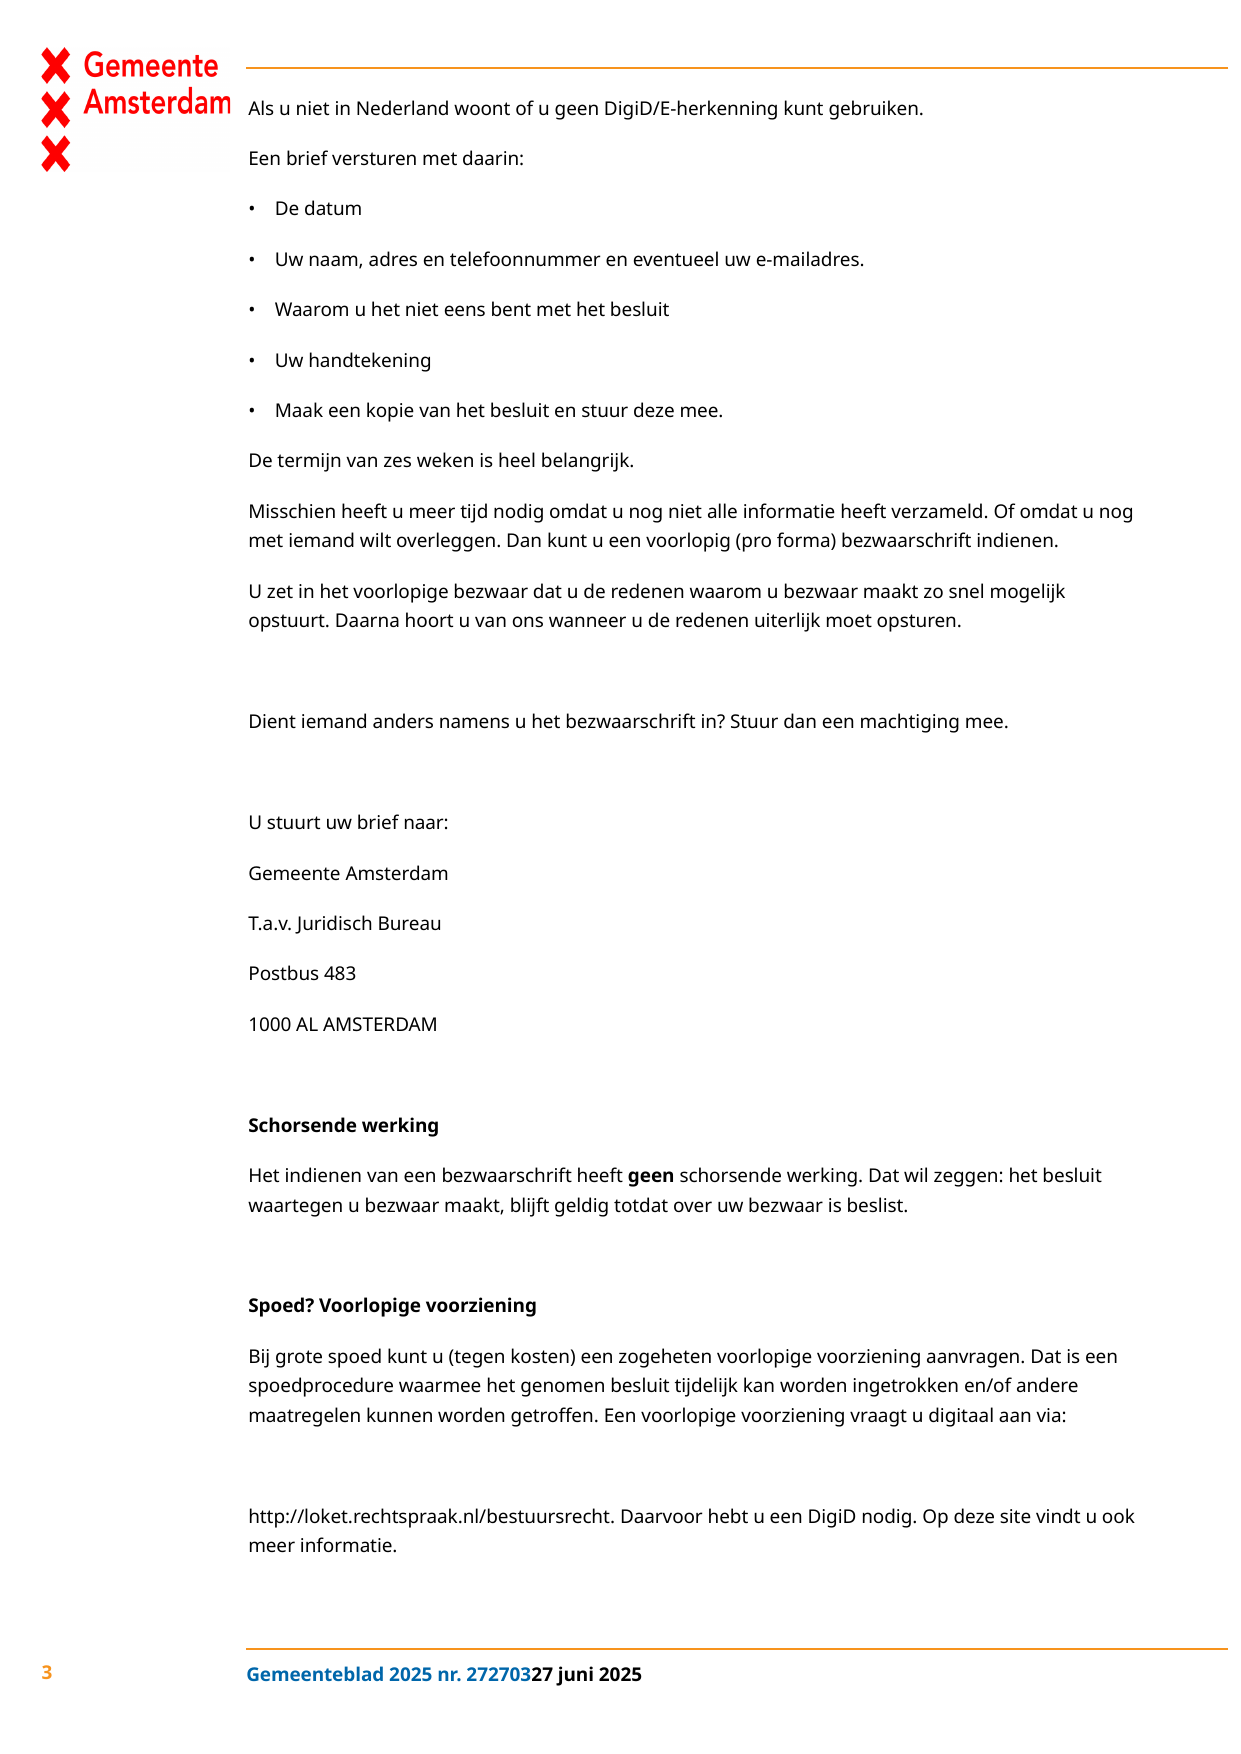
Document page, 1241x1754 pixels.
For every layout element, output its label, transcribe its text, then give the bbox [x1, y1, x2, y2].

text Misschien heeft u meer tijd nodig omdat u nog niet alle informatie heeft verzameld. Of omdat u nog met iemand wilt overleggen. Dan kunt u een voorlopig (pro forma) bezwaarschrift indienen. [248, 498, 1152, 553]
text Dient iemand anders namens u het bezwaarschrift in? Stuur dan een machtiging mee. [248, 708, 1152, 734]
text • Uw handtekening [248, 347, 1152, 373]
text Gemeente Amsterdam [248, 860, 1152, 886]
text 1000 AL AMSTERDAM [248, 1011, 1152, 1037]
text Postbus 483 [248, 961, 1152, 986]
text • Uw naam, adres en telefoonnummer en eventueel uw e-mailadres. [248, 246, 1152, 272]
text • Maak een kopie van het besluit en stuur deze mee. [248, 397, 1152, 423]
text Het indienen van een bezwaarschrift heeft geen schorsende werking. Dat wil zeggen: het besluit waartegen u bezwaar maakt, blijft geldig totdat over uw bezwaar is beslist. [248, 1162, 1152, 1218]
text • Waarom u het niet eens bent met het besluit [248, 296, 1152, 322]
text Als u niet in Nederland woont of u geen DigiD/E-herkenning kunt gebruiken. [248, 95, 1152, 121]
text Schorsende werking [248, 1112, 1152, 1138]
text Bij grote spoed kunt u (tegen kosten) een zogeheten voorlopige voorziening aanvragen. Dat is een spoedprocedure waarmee het genomen besluit tijdelijk kan worden ingetrokken en/of andere maatregelen kunnen worden getroffen. Een voorlopige voorziening vraagt u digitaal aan via: [248, 1343, 1152, 1428]
text De termijn van zes weken is heel belangrijk. [248, 448, 1152, 473]
text U stuurt uw brief naar: [248, 809, 1152, 835]
text T.a.v. Juridisch Bureau [248, 910, 1152, 936]
text Spoed? Voorlopige voorziening [248, 1293, 1152, 1318]
text • De datum [248, 196, 1152, 221]
text http://loket.rechtspraak.nl/bestuursrecht. Daarvoor hebt u een DigiD nodig. Op deze site vindt u ook meer informatie. [248, 1503, 1152, 1558]
text Een brief versturen met daarin: [248, 145, 1152, 171]
text U zet in het voorlopige bezwaar dat u de redenen waarom u bezwaar maakt zo snel mogelijk opstuurt. Daarna hoort u van ons wanneer u de redenen uiterlijk moet opsturen. [248, 578, 1152, 633]
picture [41, 47, 231, 172]
